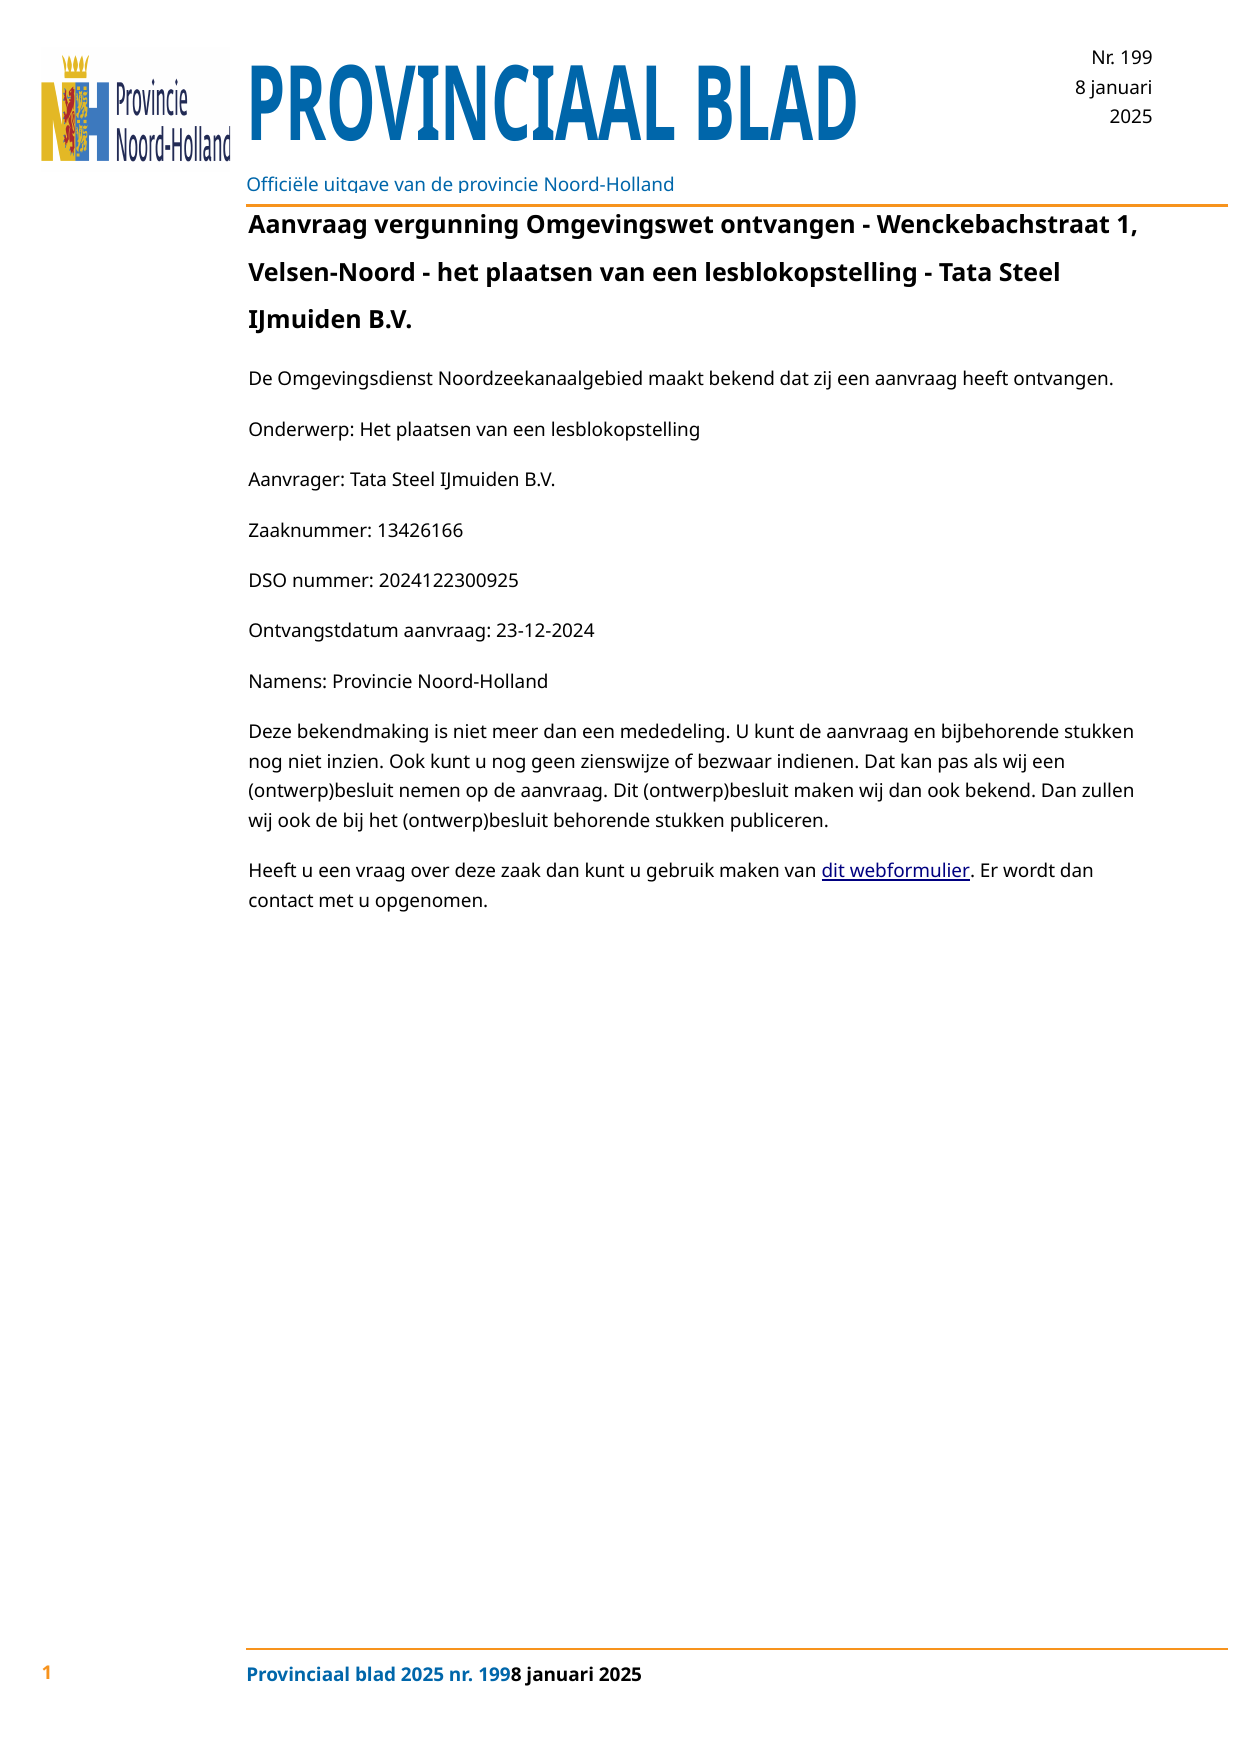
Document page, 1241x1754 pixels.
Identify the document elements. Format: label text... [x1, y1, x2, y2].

picture [41, 47, 231, 172]
text Zaaknummer: 13426166 [248, 517, 1152, 542]
text Heeft u een vraag over deze zaak dan kunt u gebruik maken van dit webformulier. Er wordt dan contact met u opgenomen. [248, 858, 1152, 913]
text Ontvangstdatum aanvraag: 23-12-2024 [248, 618, 1152, 643]
text DSO nummer: 2024122300925 [248, 567, 1152, 593]
text Onderwerp: Het plaatsen van een lesblokopstelling [248, 416, 1152, 442]
text Aanvraag vergunning Omgevingswet ontvangen - Wenckebachstraat 1, Velsen-Noord - het plaatsen van een lesblokopstelling - Tata Steel IJmuiden B.V. [248, 207, 1152, 336]
text Namens: Provincie Noord-Holland [248, 668, 1152, 694]
text Aanvrager: Tata Steel IJmuiden B.V. [248, 466, 1152, 492]
text De Omgevingsdienst Noordzeekanaalgebied maakt bekend dat zij een aanvraag heeft ontvangen. [248, 366, 1152, 391]
text Deze bekendmaking is niet meer dan een mededeling. U kunt de aanvraag en bijbehorende stukken nog niet inzien. Ook kunt u nog geen zienswijze of bezwaar indienen. Dat kan pas als wij een (ontwerp)besluit nemen op de aanvraag. Dit (ontwerp)besluit maken wij dan ook bekend. Dan zullen wij ook de bij het (ontwerp)besluit behorende stukken publiceren. [248, 718, 1152, 833]
